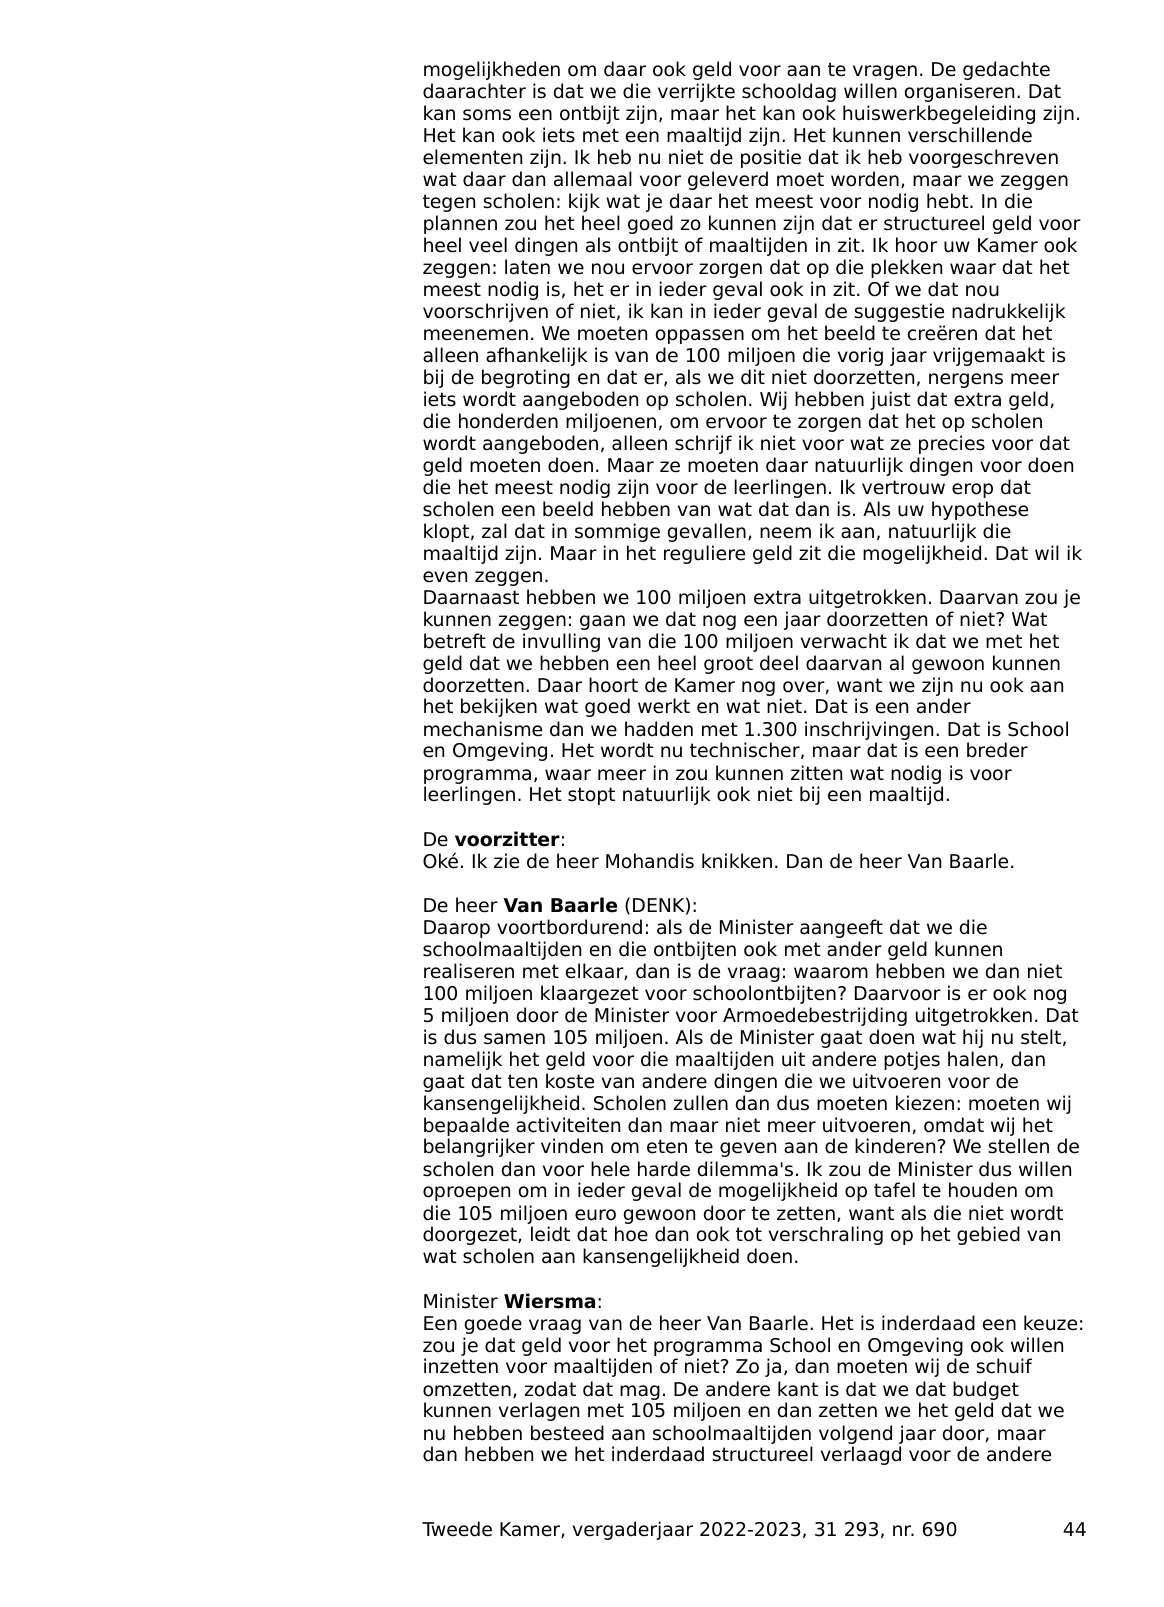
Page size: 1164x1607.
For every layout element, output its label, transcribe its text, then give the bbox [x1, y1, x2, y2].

text Daarnaast hebben we 100 miljoen extra uitgetrokken. Daarvan zou je kunnen zeggen: gaan we dat nog een jaar doorzetten of niet? Wat betreft de invulling van die 100 miljoen verwacht ik dat we met het geld dat we hebben een heel groot deel daarvan al gewoon kunnen doorzetten. Daar hoort de Kamer nog over, want we zijn nu ook aan het bekijken wat goed werkt en wat niet. Dat is een ander mechanisme dan we hadden met 1.300 inschrijvingen. Dat is School en Omgeving. Het wordt nu technischer, maar dat is een breder programma, waar meer in zou kunnen zitten wat nodig is voor leerlingen. Het stopt natuurlijk ook niet bij een maaltijd. [422, 587, 1087, 806]
text De heer Van Baarle (DENK): [422, 895, 1087, 917]
text Een goede vraag van de heer Van Baarle. Het is inderdaad een keuze: zou je dat geld voor het programma School en Omgeving ook willen inzetten voor maaltijden of niet? Zo ja, dan moeten wij de schuif omzetten, zodat dat mag. De andere kant is dat we dat budget kunnen verlagen met 105 miljoen en dan zetten we het geld dat we nu hebben besteed aan schoolmaaltijden volgend jaar door, maar dan hebben we het inderdaad structureel verlaagd voor de andere [422, 1312, 1087, 1466]
text Daarop voortbordurend: als de Minister aangeeft dat we die schoolmaaltijden en die ontbijten ook met ander geld kunnen realiseren met elkaar, dan is de vraag: waarom hebben we dan niet 100 miljoen klaargezet voor schoolontbijten? Daarvoor is er ook nog 5 miljoen door de Minister voor Armoedebestrijding uitgetrokken. Dat is dus samen 105 miljoen. Als de Minister gaat doen wat hij nu stelt, namelijk het geld voor die maaltijden uit andere potjes halen, dan gaat dat ten koste van andere dingen die we uitvoeren voor de kansengelijkheid. Scholen zullen dan dus moeten kiezen: moeten wij bepaalde activiteiten dan maar niet meer uitvoeren, omdat wij het belangrijker vinden om eten te geven aan de kinderen? We stellen de scholen dan voor hele harde dilemma's. Ik zou de Minister dus willen oproepen om in ieder geval de mogelijkheid op tafel te houden om die 105 miljoen euro gewoon door te zetten, want als die niet wordt doorgezet, leidt dat hoe dan ook tot verschraling op het gebied van wat scholen aan kansengelijkheid doen. [422, 917, 1087, 1268]
text De voorzitter: [422, 828, 1087, 851]
text Minister Wiersma: [422, 1291, 1087, 1312]
text mogelijkheden om daar ook geld voor aan te vragen. De gedachte daarachter is dat we die verrijkte schooldag willen organiseren. Dat kan soms een ontbijt zijn, maar het kan ook huiswerkbegeleiding zijn. Het kan ook iets met een maaltijd zijn. Het kunnen verschillende elementen zijn. Ik heb nu niet de positie dat ik heb voorgeschreven wat daar dan allemaal voor geleverd moet worden, maar we zeggen tegen scholen: kijk wat je daar het meest voor nodig hebt. In die plannen zou het heel goed zo kunnen zijn dat er structureel geld voor heel veel dingen als ontbijt of maaltijden in zit. Ik hoor uw Kamer ook zeggen: laten we nou ervoor zorgen dat op die plekken waar dat het meest nodig is, het er in ieder geval ook in zit. Of we dat nou voorschrijven of niet, ik kan in ieder geval de suggestie nadrukkelijk meenemen. We moeten oppassen om het beeld te creëren dat het alleen afhankelijk is van de 100 miljoen die vorig jaar vrijgemaakt is bij de begroting en dat er, als we dit niet doorzetten, nergens meer iets wordt aangeboden op scholen. Wij hebben juist dat extra geld, die honderden miljoenen, om ervoor te zorgen dat het op scholen wordt aangeboden, alleen schrijf ik niet voor wat ze precies voor dat geld moeten doen. Maar ze moeten daar natuurlijk dingen voor doen die het meest nodig zijn voor de leerlingen. Ik vertrouw erop dat scholen een beeld hebben van wat dat dan is. Als uw hypothese klopt, zal dat in sommige gevallen, neem ik aan, natuurlijk die maaltijd zijn. Maar in het reguliere geld zit die mogelijkheid. Dat wil ik even zeggen. [422, 59, 1087, 587]
text Oké. Ik zie de heer Mohandis knikken. Dan de heer Van Baarle. [422, 851, 1087, 872]
